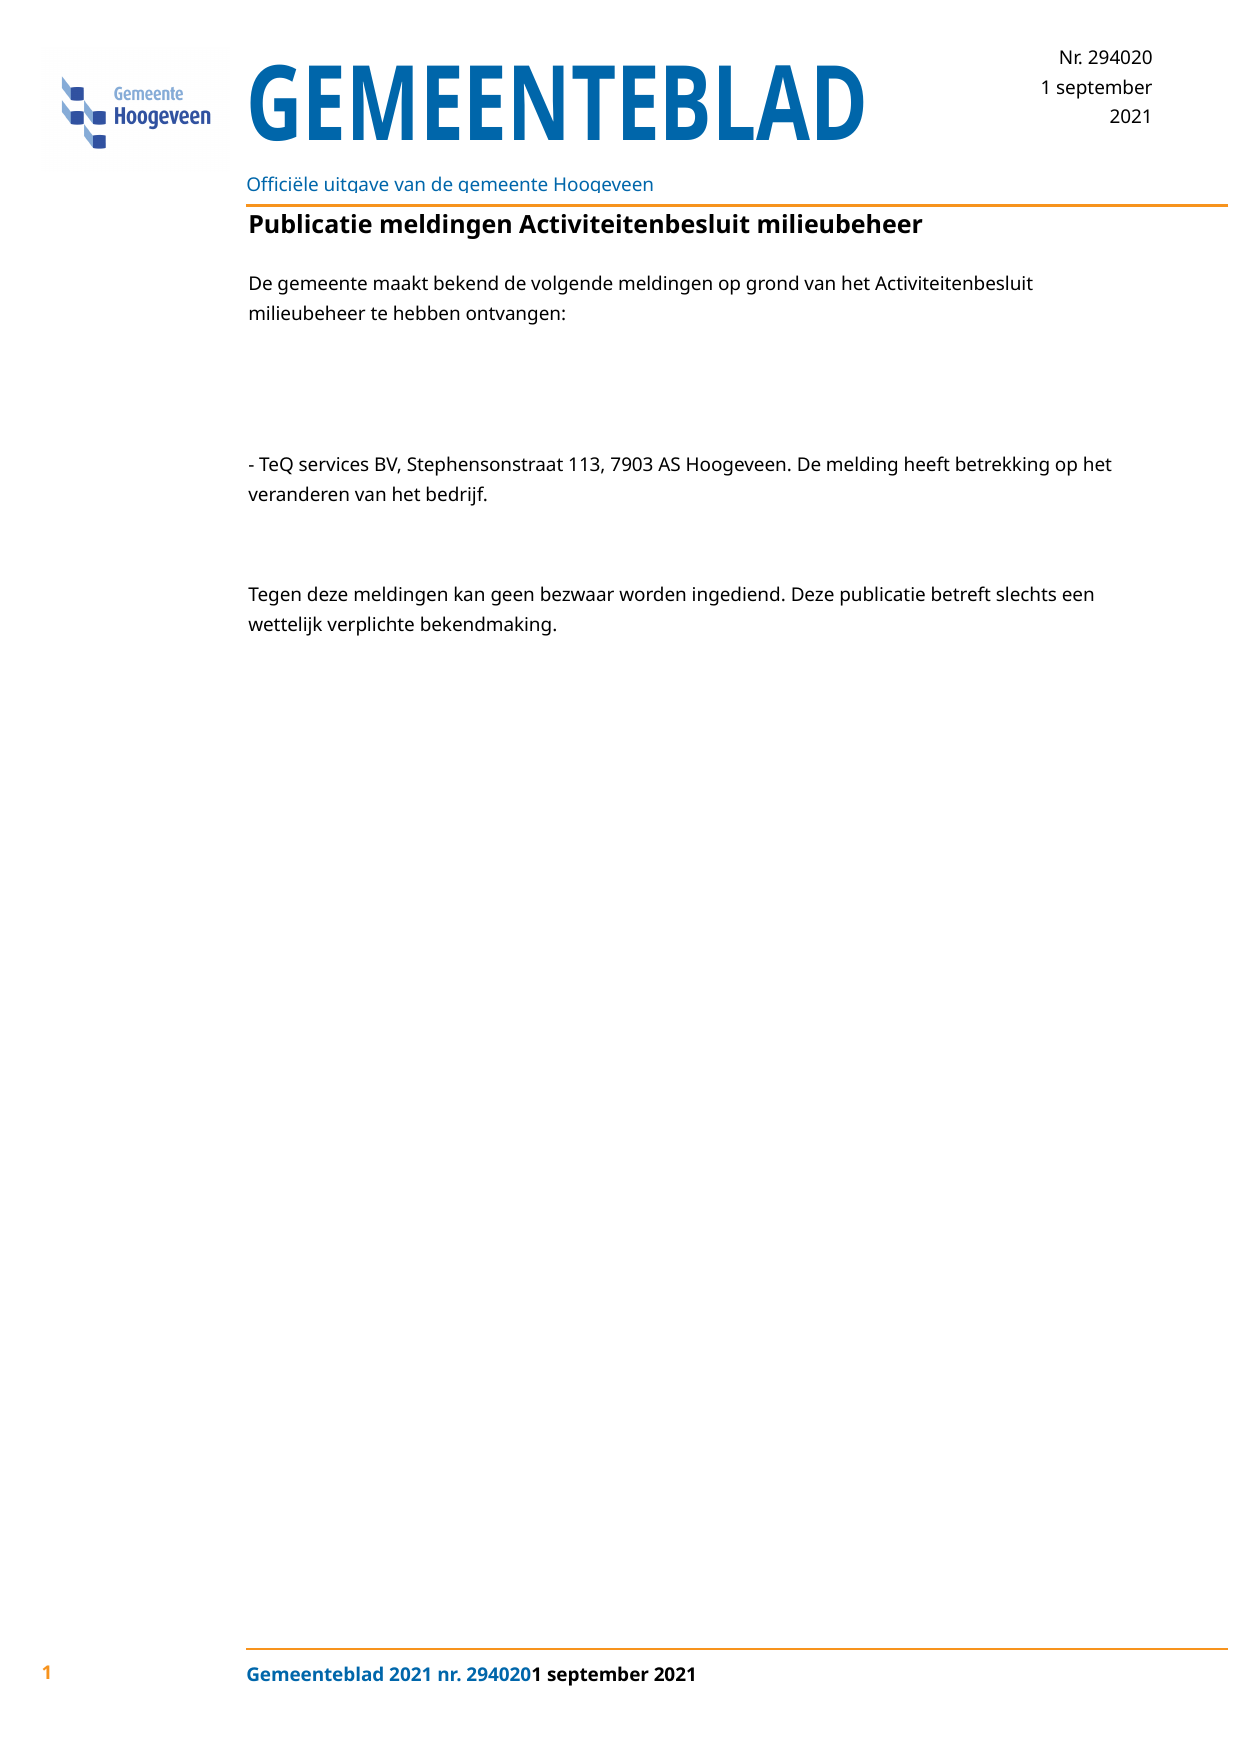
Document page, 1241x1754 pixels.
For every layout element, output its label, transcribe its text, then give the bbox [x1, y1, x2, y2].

text - TeQ services BV, Stephensonstraat 113, 7903 AS Hoogeveen. De melding heeft betrekking op het veranderen van het bedrijf. [248, 451, 1152, 506]
text De gemeente maakt bekend de volgende meldingen op grond van het Activiteitenbesluit milieubeheer te hebben ontvangen: [248, 270, 1152, 326]
text Publicatie meldingen Activiteitenbesluit milieubeheer [248, 207, 1152, 241]
text Tegen deze meldingen kan geen bezwaar worden ingediend. Deze publicatie betreft slechts een wettelijk verplichte bekendmaking. [248, 582, 1152, 637]
picture [41, 47, 231, 172]
